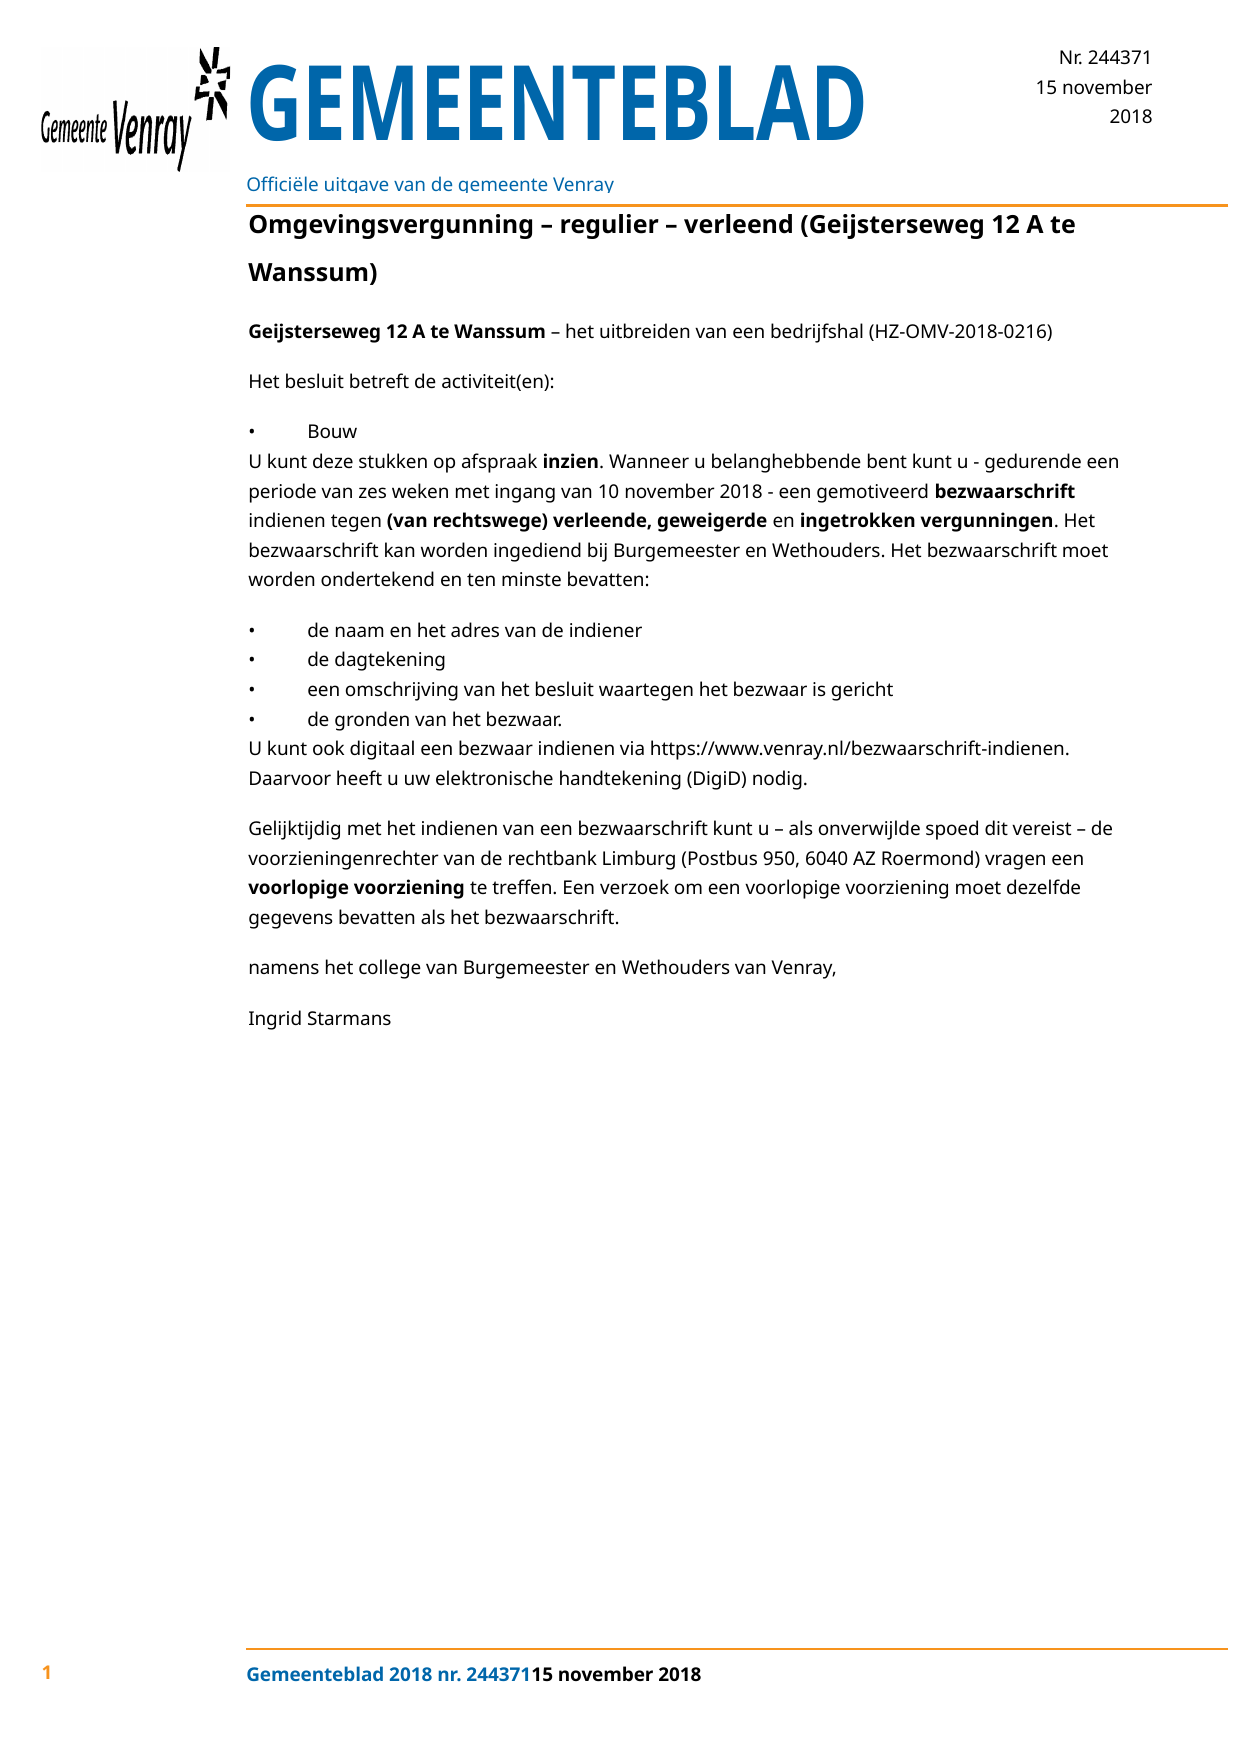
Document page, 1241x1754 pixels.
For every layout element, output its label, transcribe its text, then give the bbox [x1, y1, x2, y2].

list een omschrijving van het besluit waartegen het bezwaar is gericht [248, 676, 1152, 702]
text U kunt ook digitaal een bezwaar indienen via https://www.venray.nl/bezwaarschrift-indienen. Daarvoor heeft u uw elektronische handtekening (DigiD) nodig. [248, 735, 1152, 791]
text Gelijktijdig met het indienen van een bezwaarschrift kunt u – als onverwijlde spoed dit vereist – de voorzieningenrechter van de rechtbank Limburg (Postbus 950, 6040 AZ Roermond) vragen een voorlopige voorziening te treffen. Een verzoek om een voorlopige voorziening moet dezelfde gegevens bevatten als het bezwaarschrift. [248, 815, 1152, 930]
text namens het college van Burgemeester en Wethouders van Venray, [248, 954, 1152, 980]
list Bouw [248, 419, 1152, 444]
text Ingrid Starmans [248, 1005, 1152, 1031]
text Omgevingsvergunning – regulier – verleend (Geijsterseweg 12 A te Wanssum) [248, 207, 1152, 288]
list de dagtekening [248, 647, 1152, 672]
text U kunt deze stukken op afspraak inzien. Wanneer u belanghebbende bent kunt u - gedurende een periode van zes weken met ingang van 10 november 2018 - een gemotiveerd bezwaarschrift indienen tegen (van rechtswege) verleende, geweigerde en ingetrokken vergunningen. Het bezwaarschrift kan worden ingediend bij Burgemeester en Wethouders. Het bezwaarschrift moet worden ondertekend en ten minste bevatten: [248, 448, 1152, 592]
text Het besluit betreft de activiteit(en): [248, 368, 1152, 394]
picture [41, 47, 231, 172]
list de gronden van het bezwaar. [248, 706, 1152, 732]
text Geijsterseweg 12 A te Wanssum – het uitbreiden van een bedrijfshal (HZ-OMV-2018-0216) [248, 318, 1152, 344]
list de naam en het adres van de indiener [248, 617, 1152, 643]
